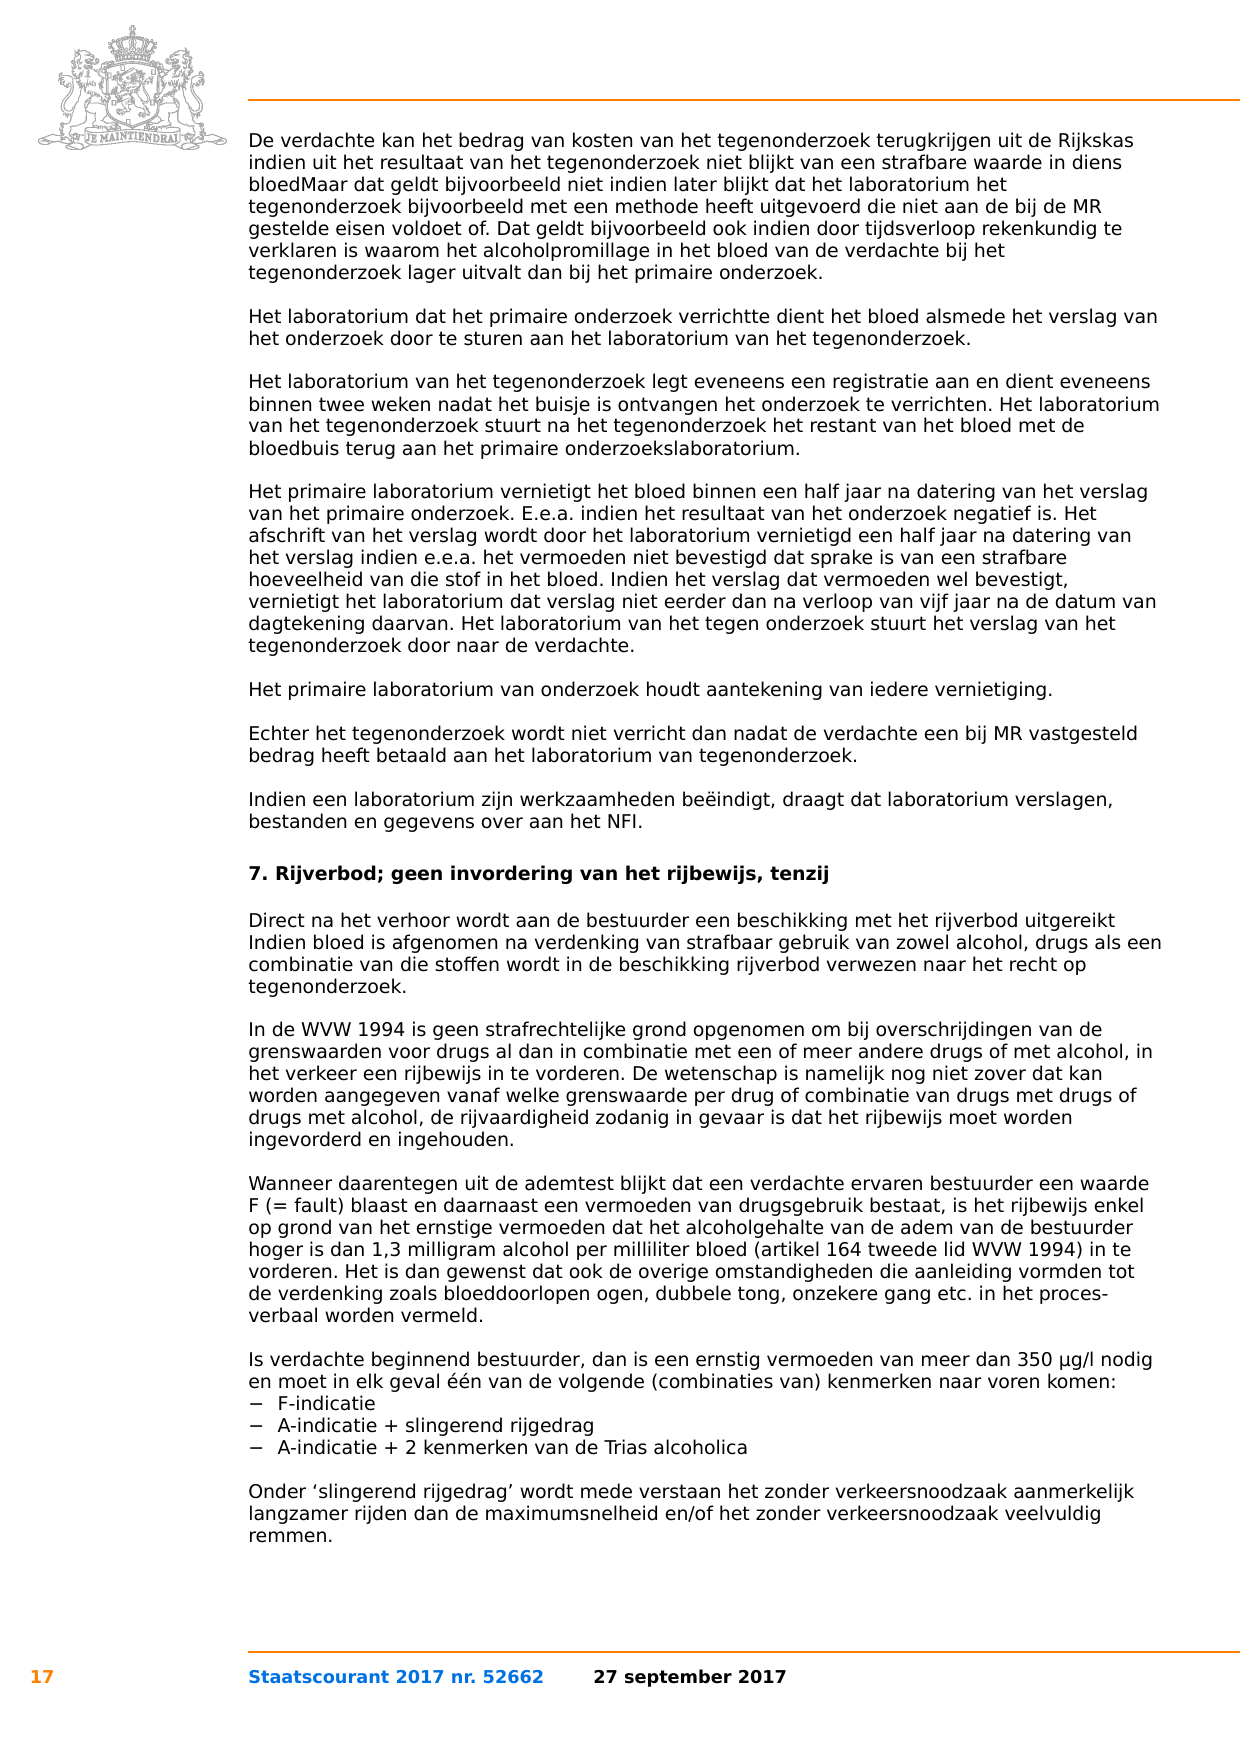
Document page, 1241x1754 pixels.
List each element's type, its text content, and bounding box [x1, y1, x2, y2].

text Direct na het verhoor wordt aan de bestuurder een beschikking met het rijverbod uitgereikt Indien bloed is afgenomen na verdenking van strafbaar gebruik van zowel alcohol, drugs als een combinatie van die stoffen wordt in de beschikking rijverbod verwezen naar het recht op tegenonderzoek. [248, 909, 1163, 997]
text De verdachte kan het bedrag van kosten van het tegenonderzoek terugkrijgen uit de Rijkskas indien uit het resultaat van het tegenonderzoek niet blijkt van een strafbare waarde in diens bloedMaar dat geldt bijvoorbeeld niet indien later blijkt dat het laboratorium het tegenonderzoek bijvoorbeeld met een methode heeft uitgevoerd die niet aan de bij de MR gestelde eisen voldoet of. Dat geldt bijvoorbeeld ook indien door tijdsverloop rekenkundig te verklaren is waarom het alcoholpromillage in het bloed van de verdachte bij het tegenonderzoek lager uitvalt dan bij het primaire onderzoek. [248, 130, 1163, 284]
text Het primaire laboratorium van onderzoek houdt aantekening van iedere vernietiging. [248, 679, 1163, 701]
subtitle 7. Rijverbod; geen invordering van het rijbewijs, tenzij [248, 863, 1163, 884]
text − A-indicatie + 2 kenmerken van de Trias alcoholica [248, 1437, 1163, 1459]
picture [38, 25, 227, 150]
text In de WVW 1994 is geen strafrechtelijke grond opgenomen om bij overschrijdingen van de grenswaarden voor drugs al dan in combinatie met een of meer andere drugs of met alcohol, in het verkeer een rijbewijs in te vorderen. De wetenschap is namelijk nog niet zover dat kan worden aangegeven vanaf welke grenswaarde per drug of combinatie van drugs met drugs of drugs met alcohol, de rijvaardigheid zodanig in gevaar is dat het rijbewijs moet worden ingevorderd en ingehouden. [248, 1019, 1163, 1151]
text − A-indicatie + slingerend rijgedrag [248, 1415, 1163, 1437]
text Het laboratorium van het tegenonderzoek legt eveneens een registratie aan en dient eveneens binnen twee weken nadat het buisje is ontvangen het onderzoek te verrichten. Het laboratorium van het tegenonderzoek stuurt na het tegenonderzoek het restant van het bloed met de bloedbuis terug aan het primaire onderzoekslaboratorium. [248, 371, 1163, 459]
text Echter het tegenonderzoek wordt niet verricht dan nadat de verdachte een bij MR vastgesteld bedrag heeft betaald aan het laboratorium van tegenonderzoek. [248, 723, 1163, 767]
text Het laboratorium dat het primaire onderzoek verrichtte dient het bloed alsmede het verslag van het onderzoek door te sturen aan het laboratorium van het tegenonderzoek. [248, 306, 1163, 349]
text Het primaire laboratorium vernietigt het bloed binnen een half jaar na datering van het verslag van het primaire onderzoek. E.e.a. indien het resultaat van het onderzoek negatief is. Het afschrift van het verslag wordt door het laboratorium vernietigd een half jaar na datering van het verslag indien e.e.a. het vermoeden niet bevestigd dat sprake is van een strafbare hoeveelheid van die stof in het bloed. Indien het verslag dat vermoeden wel bevestigt, vernietigt het laboratorium dat verslag niet eerder dan na verloop van vijf jaar na de datum van dagtekening daarvan. Het laboratorium van het tegen onderzoek stuurt het verslag van het tegenonderzoek door naar de verdachte. [248, 481, 1163, 657]
text Is verdachte beginnend bestuurder, dan is een ernstig vermoeden van meer dan 350 µg/l nodig en moet in elk geval één van de volgende (combinaties van) kenmerken naar voren komen: [248, 1349, 1163, 1393]
text Wanneer daarentegen uit de ademtest blijkt dat een verdachte ervaren bestuurder een waarde F (= fault) blaast en daarnaast een vermoeden van drugsgebruik bestaat, is het rijbewijs enkel op grond van het ernstige vermoeden dat het alcoholgehalte van de adem van de bestuurder hoger is dan 1,3 milligram alcohol per milliliter bloed (artikel 164 tweede lid WVW 1994) in te vorderen. Het is dan gewenst dat ook de overige omstandigheden die aanleiding vormden tot de verdenking zoals bloeddoorlopen ogen, dubbele tong, onzekere gang etc. in het proces-verbaal worden vermeld. [248, 1173, 1163, 1327]
text Indien een laboratorium zijn werkzaamheden beëindigt, draagt dat laboratorium verslagen, bestanden en gegevens over aan het NFI. [248, 789, 1163, 833]
text − F-indicatie [248, 1393, 1163, 1415]
text Onder ‘slingerend rijgedrag’ wordt mede verstaan het zonder verkeersnoodzaak aanmerkelijk langzamer rijden dan de maximumsnelheid en/of het zonder verkeersnoodzaak veelvuldig remmen. [248, 1481, 1163, 1547]
